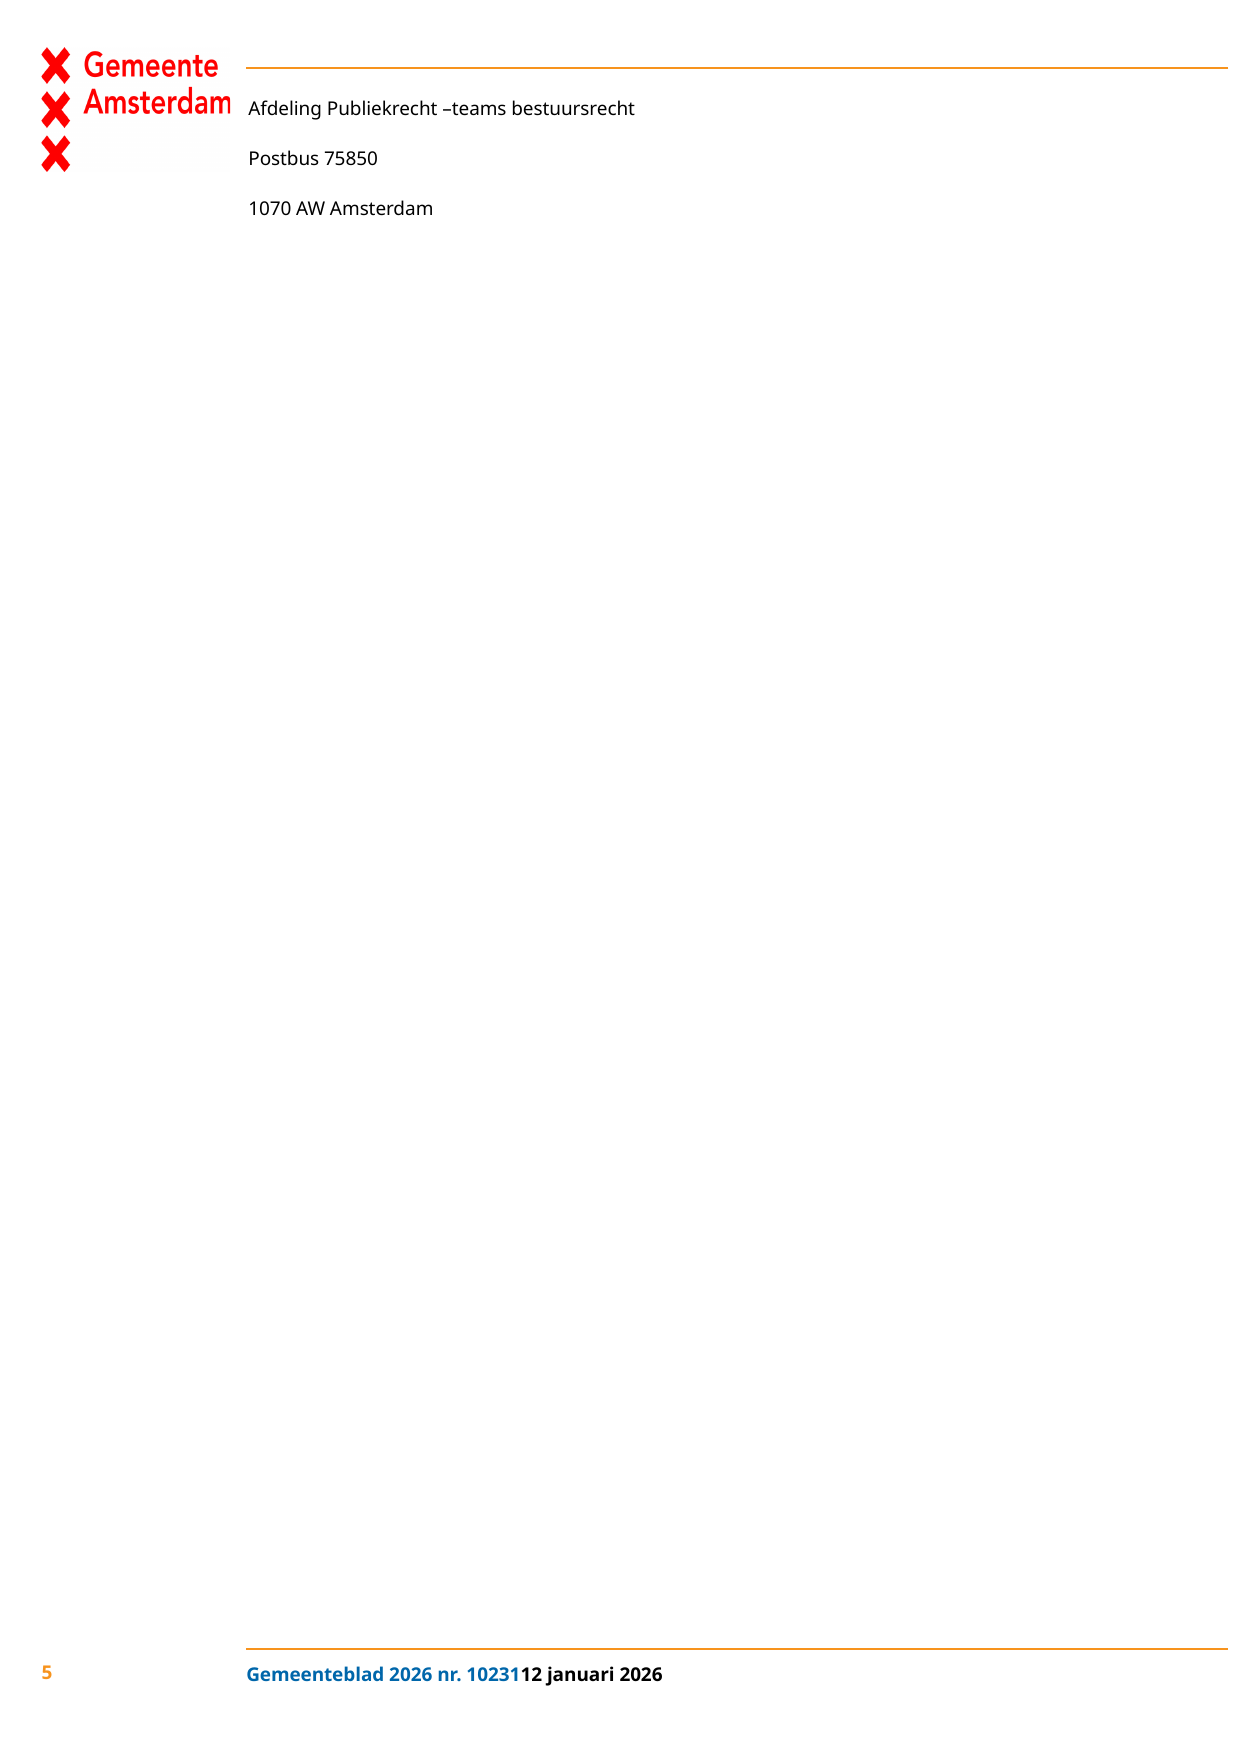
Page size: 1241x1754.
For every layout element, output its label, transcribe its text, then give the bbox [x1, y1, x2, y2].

text Postbus 75850 [248, 145, 1152, 171]
text Afdeling Publiekrecht –teams bestuursrecht [248, 95, 1152, 121]
text 1070 AW Amsterdam [248, 196, 1152, 221]
picture [41, 47, 231, 172]
